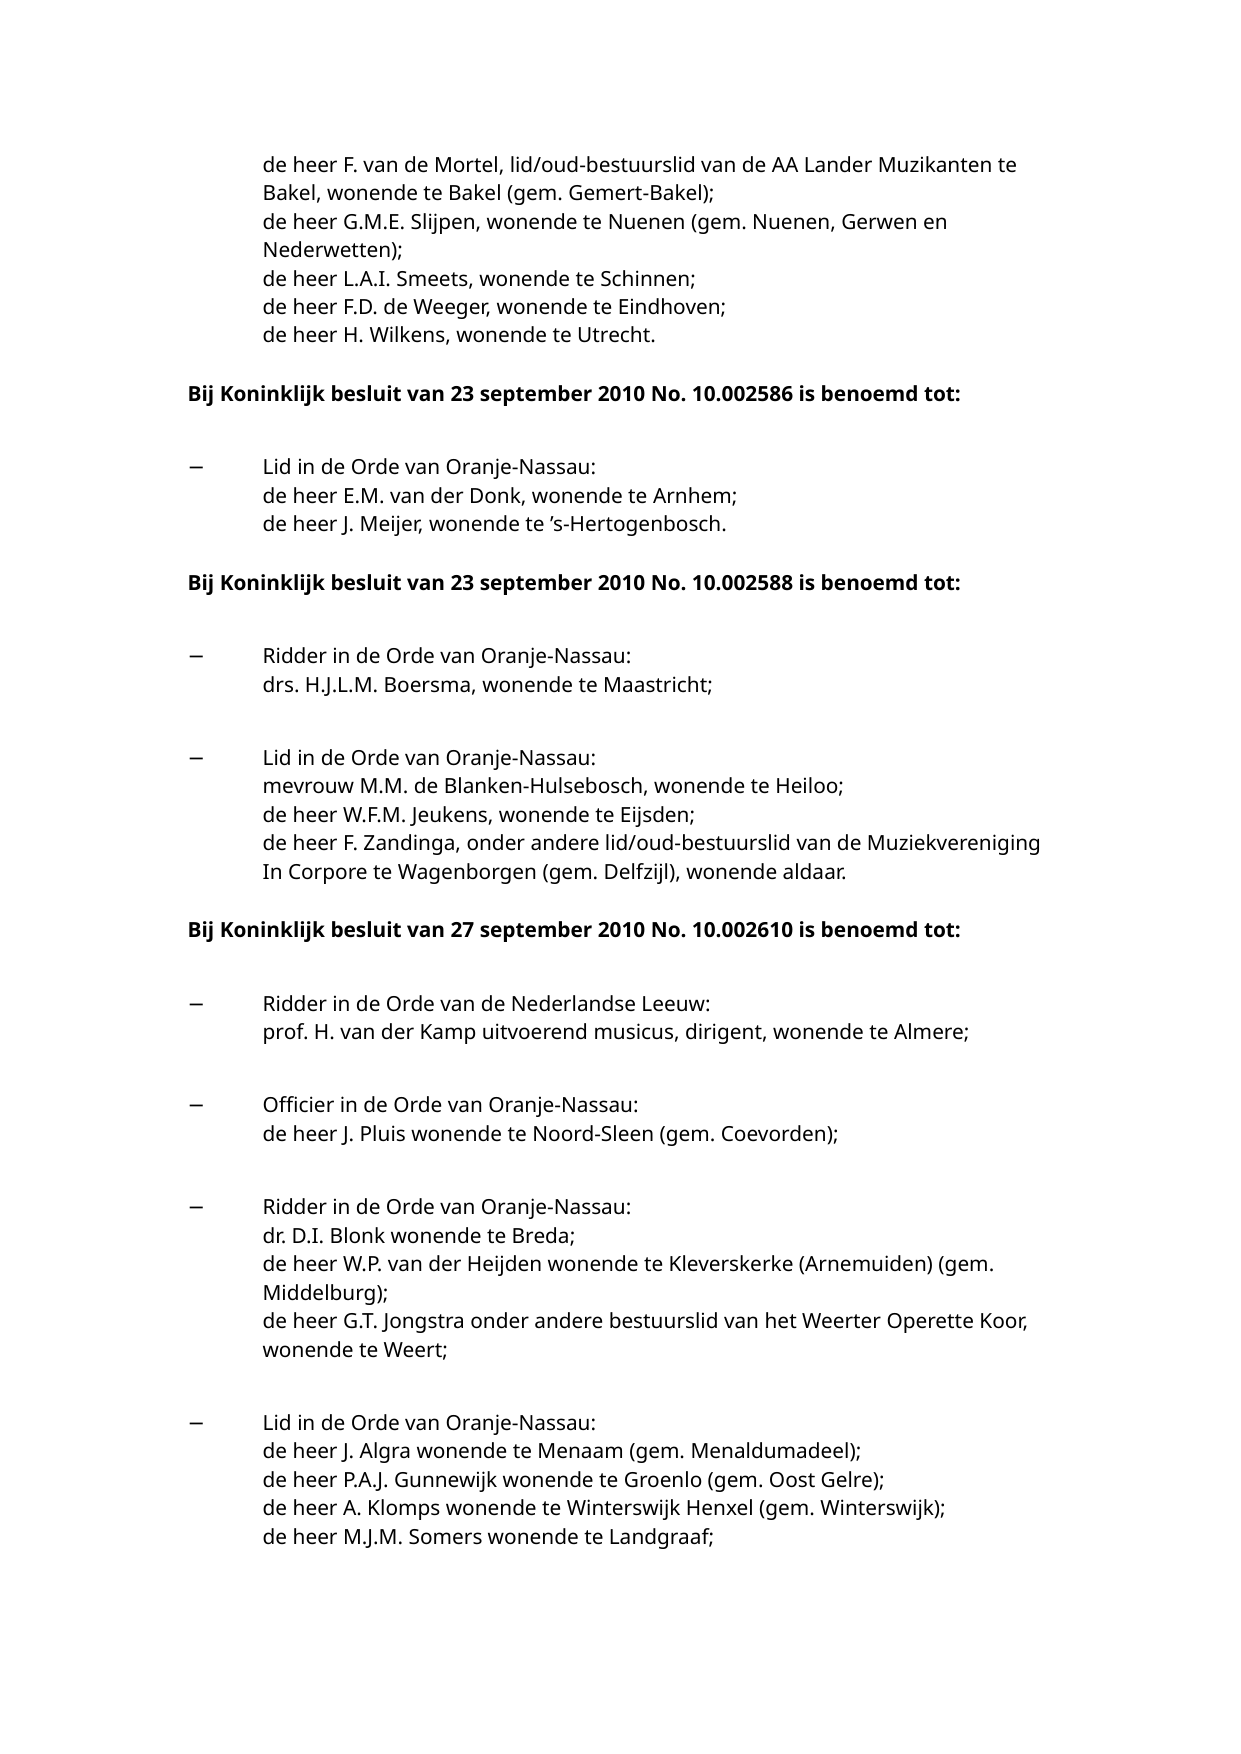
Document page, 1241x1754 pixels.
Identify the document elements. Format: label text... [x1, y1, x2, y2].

list de heer P.A.J. Gunnewijk wonende te Groenlo (gem. Oost Gelre); [187, 1465, 1053, 1493]
text Bij Koninklijk besluit van 27 september 2010 No. 10.002610 is benoemd tot: [187, 915, 1053, 944]
list de heer F.D. de Weeger, wonende te Eindhoven; [187, 292, 1053, 321]
list Ridder in de Orde van Oranje-Nassau: [187, 1192, 1053, 1221]
list de heer W.F.M. Jeukens, wonende te Eijsden; [187, 800, 1053, 828]
list Lid in de Orde van Oranje-Nassau: [187, 743, 1053, 772]
list de heer W.P. van der Heijden wonende te Kleverskerke (Arnemuiden) (gem. Middelburg); [187, 1249, 1053, 1306]
list mevrouw M.M. de Blanken-Hulsebosch, wonende te Heiloo; [187, 772, 1053, 800]
list Ridder in de Orde van de Nederlandse Leeuw: [187, 989, 1053, 1017]
list de heer G.T. Jongstra onder andere bestuurslid van het Weerter Operette Koor, wonende te Weert; [187, 1306, 1053, 1363]
list dr. D.I. Blonk wonende te Breda; [187, 1221, 1053, 1249]
list de heer J. Algra wonende te Menaam (gem. Menaldumadeel); [187, 1437, 1053, 1465]
list de heer H. Wilkens, wonende te Utrecht. [187, 321, 1053, 349]
list de heer F. van de Mortel, lid/oud-bestuurslid van de AA Lander Muzikanten te Bakel, wonende te Bakel (gem. Gemert-Bakel); [187, 150, 1053, 207]
list Lid in de Orde van Oranje-Nassau: [187, 452, 1053, 481]
list prof. H. van der Kamp uitvoerend musicus, dirigent, wonende te Almere; [187, 1017, 1053, 1046]
text Bij Koninklijk besluit van 23 september 2010 No. 10.002588 is benoemd tot: [187, 568, 1053, 596]
list de heer A. Klomps wonende te Winterswijk Henxel (gem. Winterswijk); [187, 1493, 1053, 1522]
list de heer G.M.E. Slijpen, wonende te Nuenen (gem. Nuenen, Gerwen en Nederwetten); [187, 207, 1053, 264]
list de heer L.A.I. Smeets, wonende te Schinnen; [187, 264, 1053, 292]
list de heer J. Pluis wonende te Noord-Sleen (gem. Coevorden); [187, 1119, 1053, 1147]
list Lid in de Orde van Oranje-Nassau: [187, 1408, 1053, 1437]
list drs. H.J.L.M. Boersma, wonende te Maastricht; [187, 670, 1053, 698]
list Ridder in de Orde van Oranje-Nassau: [187, 641, 1053, 670]
list de heer F. Zandinga, onder andere lid/oud-bestuurslid van de Muziekvereniging In Corpore te Wagenborgen (gem. Delfzijl), wonende aldaar. [187, 828, 1053, 885]
list Officier in de Orde van Oranje-Nassau: [187, 1091, 1053, 1119]
list de heer M.J.M. Somers wonende te Landgraaf; [187, 1522, 1053, 1550]
text Bij Koninklijk besluit van 23 september 2010 No. 10.002586 is benoemd tot: [187, 379, 1053, 407]
list de heer E.M. van der Donk, wonende te Arnhem; [187, 481, 1053, 509]
list de heer J. Meijer, wonende te ’s-Hertogenbosch. [187, 509, 1053, 538]
